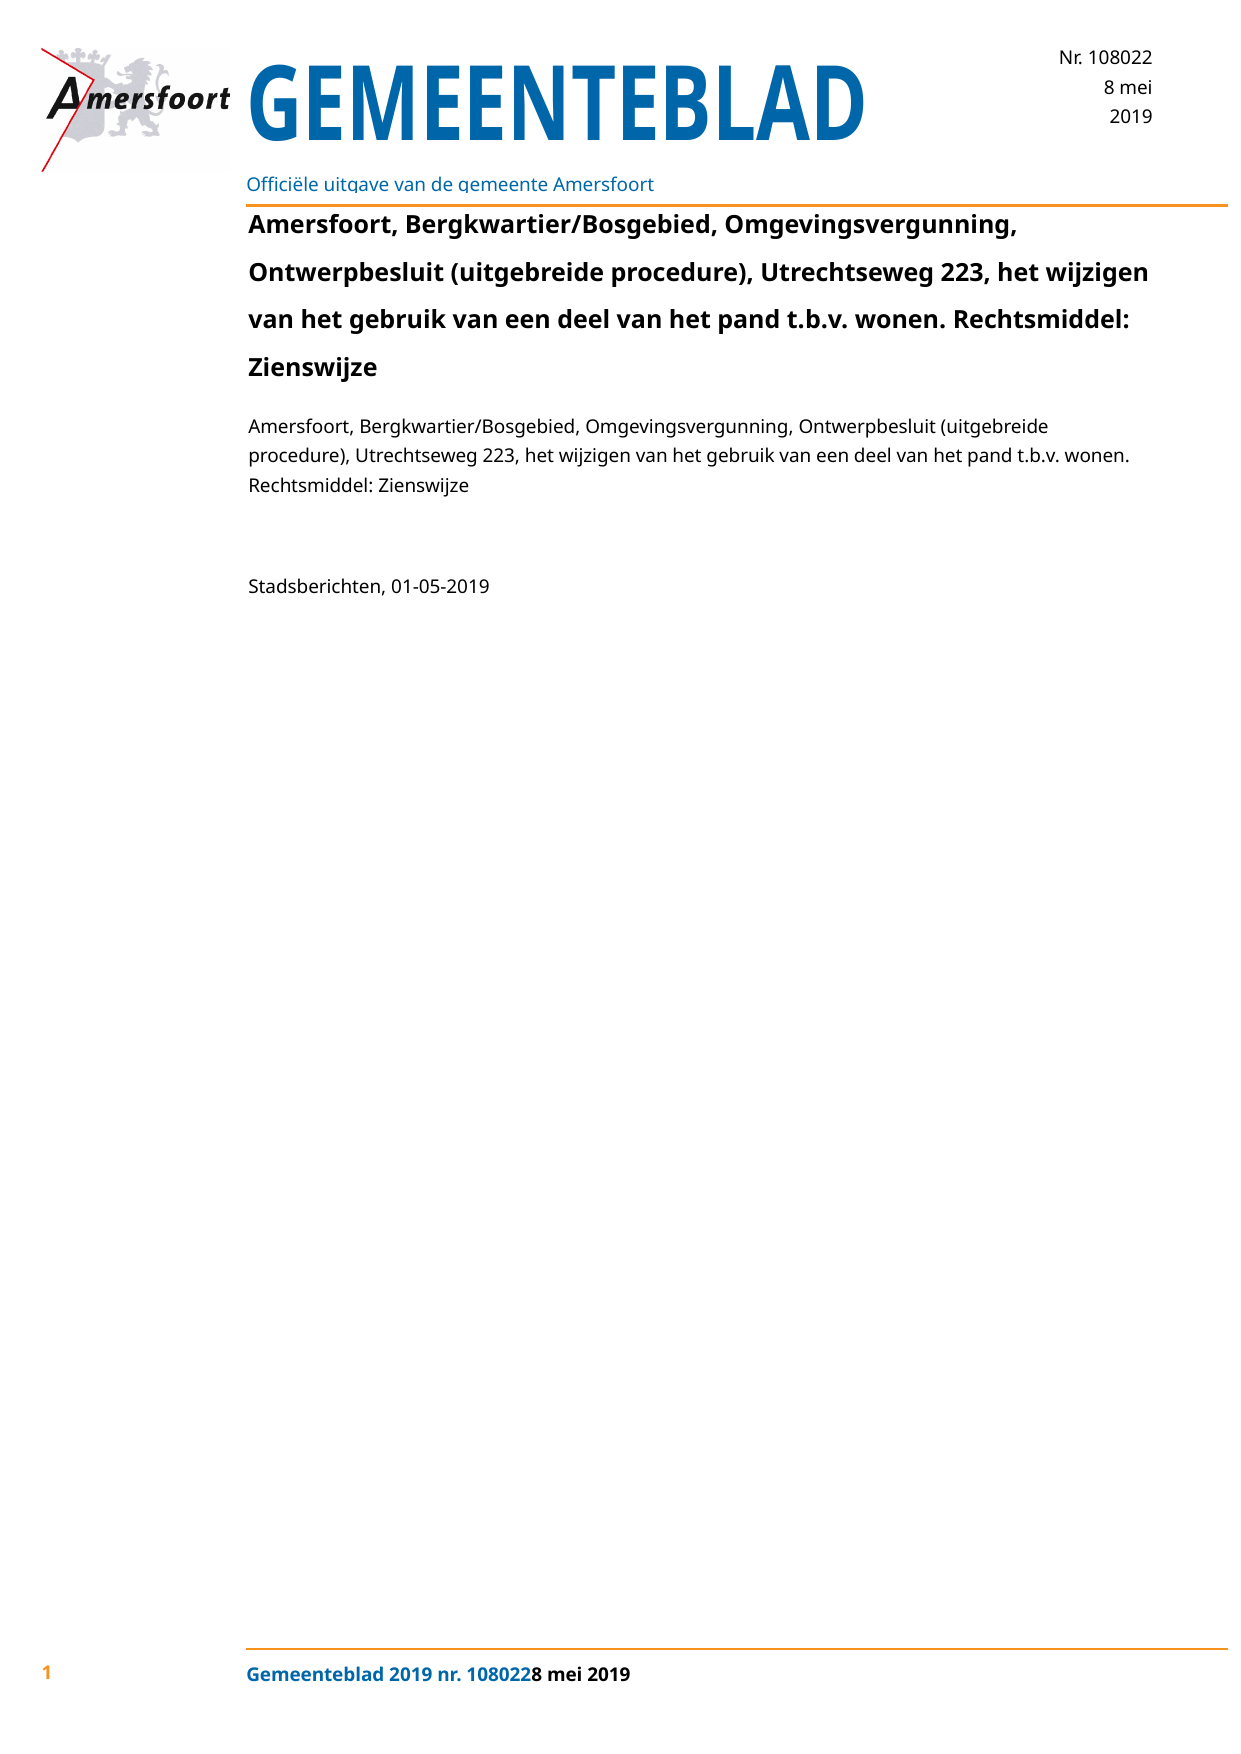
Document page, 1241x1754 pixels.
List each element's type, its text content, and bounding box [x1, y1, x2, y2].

text Stadsberichten, 01-05-2019 [248, 573, 1152, 599]
picture [41, 47, 231, 172]
text Amersfoort, Bergkwartier/Bosgebied, Omgevingsvergunning, Ontwerpbesluit (uitgebreide procedure), Utrechtseweg 223, het wijzigen van het gebruik van een deel van het pand t.b.v. wonen. Rechtsmiddel: Zienswijze [248, 413, 1152, 498]
text Amersfoort, Bergkwartier/Bosgebied, Omgevingsvergunning, Ontwerpbesluit (uitgebreide procedure), Utrechtseweg 223, het wijzigen van het gebruik van een deel van het pand t.b.v. wonen. Rechtsmiddel: Zienswijze [248, 207, 1152, 384]
